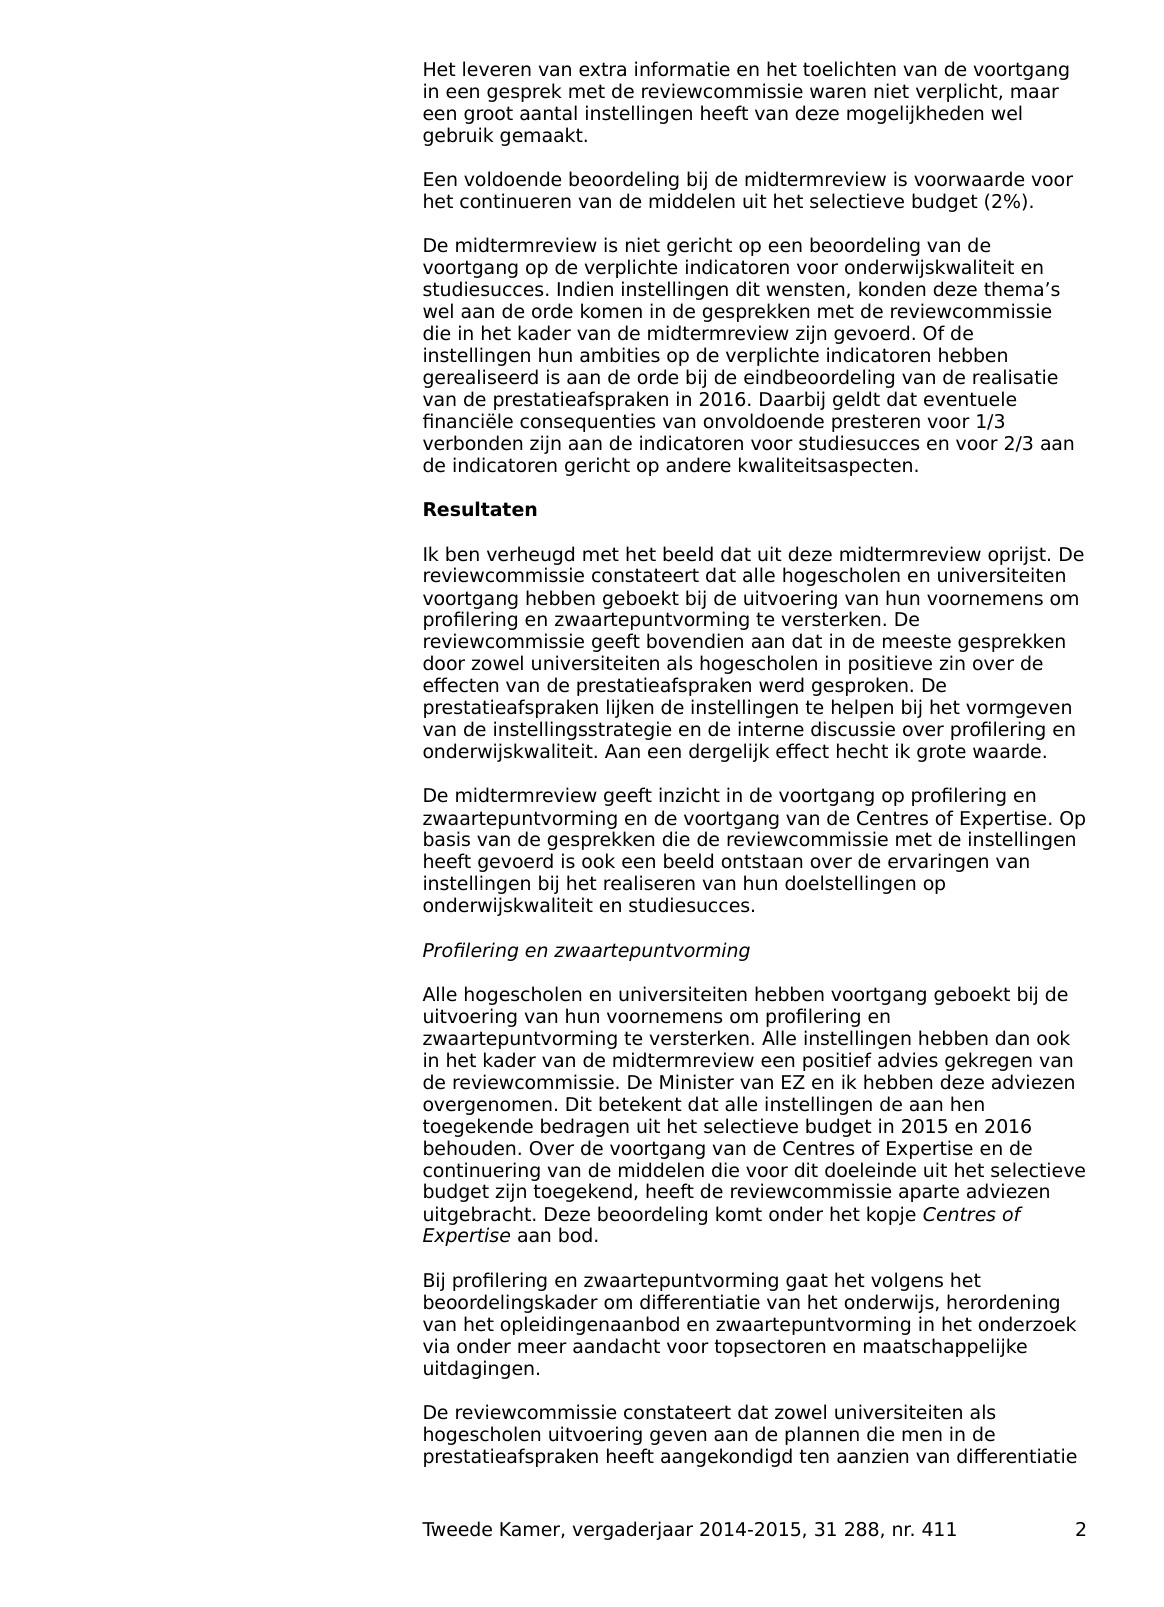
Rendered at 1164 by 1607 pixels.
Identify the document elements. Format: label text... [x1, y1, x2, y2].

subtitle Resultaten [422, 499, 1087, 521]
text De midtermreview is niet gericht op een beoordeling van de voortgang op de verplichte indicatoren voor onderwijskwaliteit en studiesucces. Indien instellingen dit wensten, konden deze thema’s wel aan de orde komen in de gesprekken met de reviewcommissie die in het kader van de midtermreview zijn gevoerd. Of de instellingen hun ambities op de verplichte indicatoren hebben gerealiseerd is aan de orde bij de eindbeoordeling van de realisatie van de prestatieafspraken in 2016. Daarbij geldt dat eventuele financiële consequenties van onvoldoende presteren voor 1/3 verbonden zijn aan de indicatoren voor studiesucces en voor 2/3 aan de indicatoren gericht op andere kwaliteitsaspecten. [422, 235, 1087, 477]
text Een voldoende beoordeling bij de midtermreview is voorwaarde voor het continueren van de middelen uit het selectieve budget (2%). [422, 169, 1087, 213]
text Ik ben verheugd met het beeld dat uit deze midtermreview oprijst. De reviewcommissie constateert dat alle hogescholen en universiteiten voortgang hebben geboekt bij de uitvoering van hun voornemens om profilering en zwaartepuntvorming te versterken. De reviewcommissie geeft bovendien aan dat in de meeste gesprekken door zowel universiteiten als hogescholen in positieve zin over de effecten van de prestatieafspraken werd gesproken. De prestatieafspraken lijken de instellingen te helpen bij het vormgeven van de instellingsstrategie en de interne discussie over profilering en onderwijskwaliteit. Aan een dergelijk effect hecht ik grote waarde. [422, 543, 1087, 763]
subtitle Profilering en zwaartepuntvorming [422, 939, 1087, 961]
text De midtermreview geeft inzicht in de voortgang op profilering en zwaartepuntvorming en de voortgang van de Centres of Expertise. Op basis van de gesprekken die de reviewcommissie met de instellingen heeft gevoerd is ook een beeld ontstaan over de ervaringen van instellingen bij het realiseren van hun doelstellingen op onderwijskwaliteit en studiesucces. [422, 785, 1087, 917]
text Het leveren van extra informatie en het toelichten van de voortgang in een gesprek met de reviewcommissie waren niet verplicht, maar een groot aantal instellingen heeft van deze mogelijkheden wel gebruik gemaakt. [422, 59, 1087, 147]
text Alle hogescholen en universiteiten hebben voortgang geboekt bij de uitvoering van hun voornemens om profilering en zwaartepuntvorming te versterken. Alle instellingen hebben dan ook in het kader van de midtermreview een positief advies gekregen van de reviewcommissie. De Minister van EZ en ik hebben deze adviezen overgenomen. Dit betekent dat alle instellingen de aan hen toegekende bedragen uit het selectieve budget in 2015 en 2016 behouden. Over de voortgang van de Centres of Expertise en de continuering van de middelen die voor dit doeleinde uit het selectieve budget zijn toegekend, heeft de reviewcommissie aparte adviezen uitgebracht. Deze beoordeling komt onder het kopje Centres of Expertise aan bod. [422, 984, 1087, 1247]
text De reviewcommissie constateert dat zowel universiteiten als hogescholen uitvoering geven aan de plannen die men in de prestatieafspraken heeft aangekondigd ten aanzien van differentiatie [422, 1402, 1087, 1468]
text Bij profilering en zwaartepuntvorming gaat het volgens het beoordelingskader om differentiatie van het onderwijs, herordening van het opleidingenaanbod en zwaartepuntvorming in het onderzoek via onder meer aandacht voor topsectoren en maatschappelijke uitdagingen. [422, 1269, 1087, 1379]
